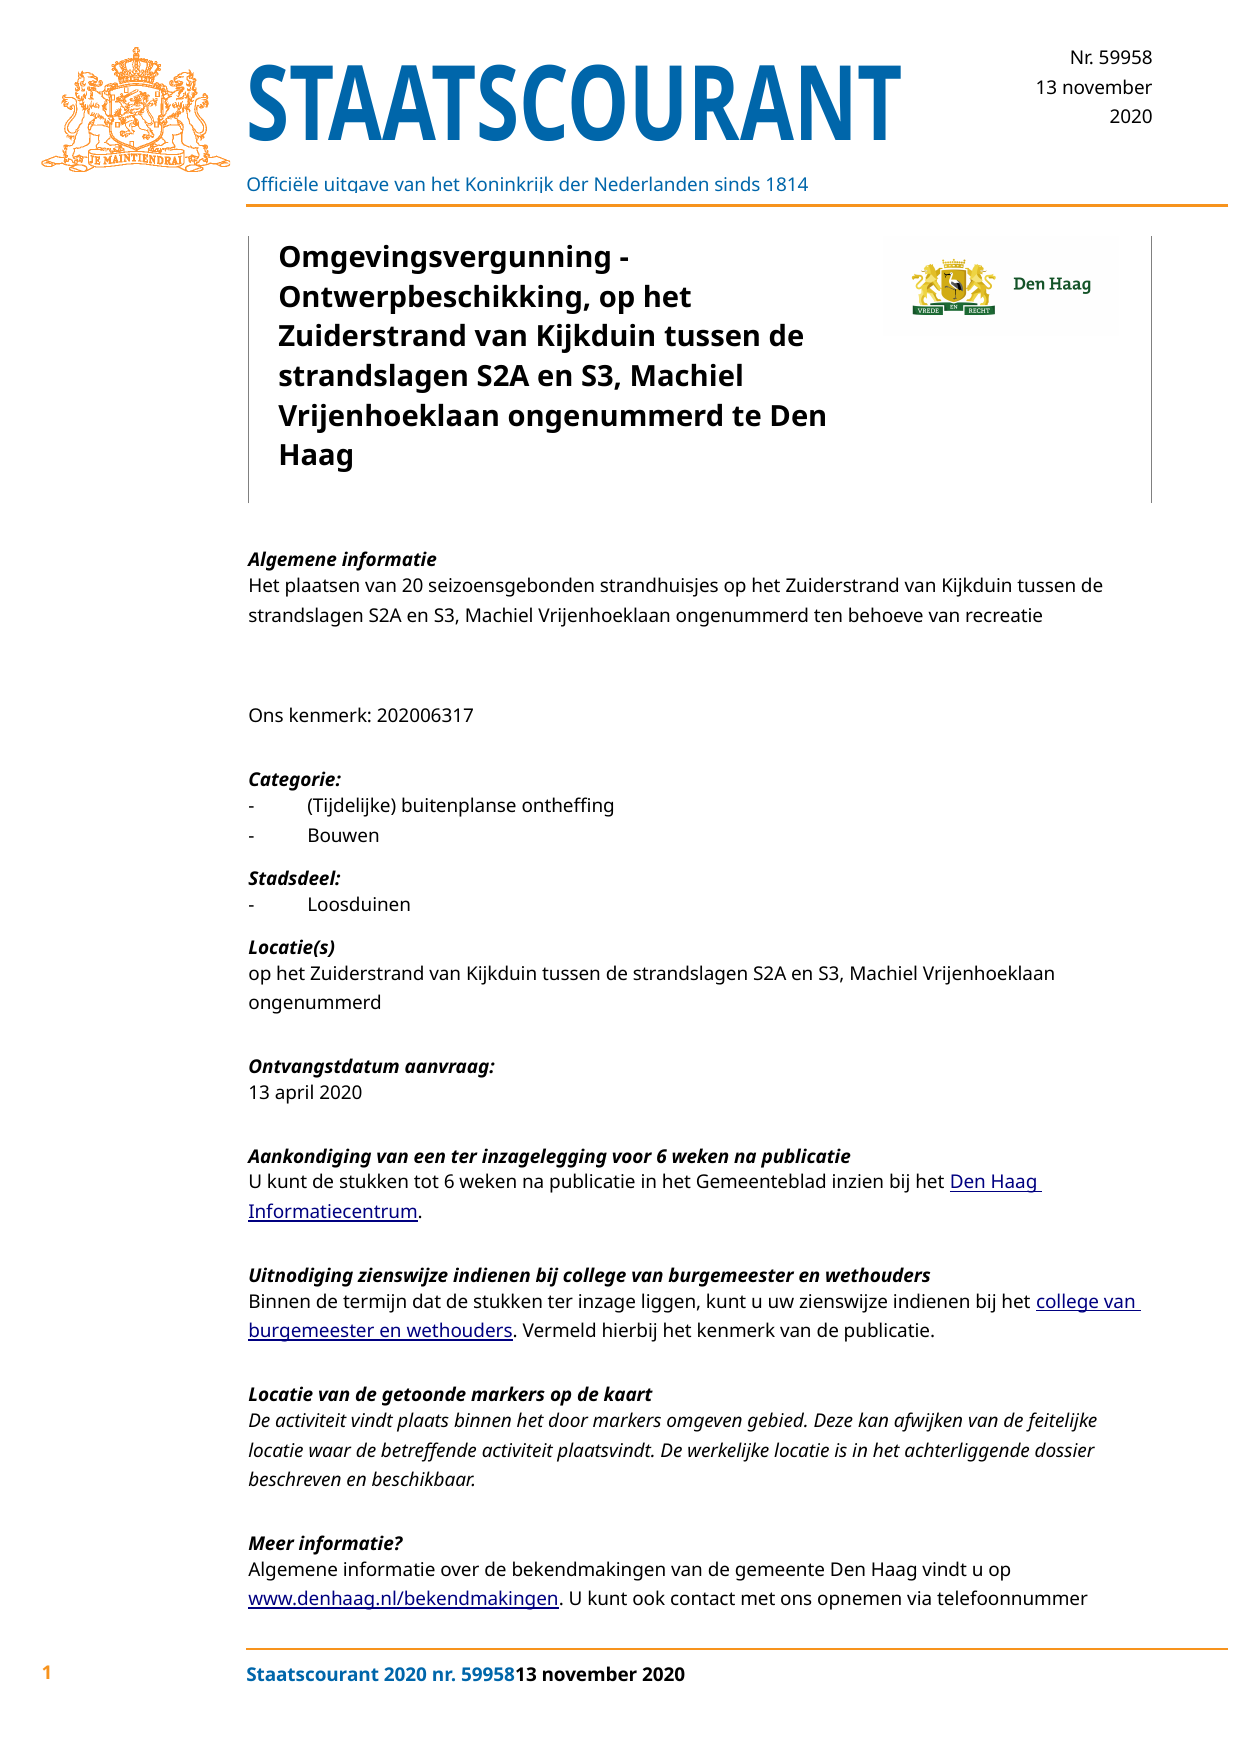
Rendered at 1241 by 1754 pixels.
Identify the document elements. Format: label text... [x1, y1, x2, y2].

text Binnen de termijn dat de stukken ter inzage liggen, kunt u uw zienswijze indienen bij het college van burgemeester en wethouders. Vermeld hierbij het kenmerk van de publicatie. [248, 1288, 1152, 1343]
text 13 april 2020 [248, 1079, 1152, 1105]
text De activiteit vindt plaats binnen het door markers omgeven gebied. Deze kan afwijken van de feitelijke locatie waar de betreffende activiteit plaatsvindt. De werkelijke locatie is in het achterliggende dossier beschreven en beschikbaar. [248, 1407, 1152, 1492]
text Categorie: [248, 767, 1152, 792]
text Ontvangstdatum aanvraag: [248, 1053, 1152, 1079]
text Locatie van de getoonde markers op de kaart [248, 1381, 1152, 1407]
text Locatie(s) [248, 934, 1152, 960]
list Loosduinen [248, 891, 1152, 917]
text Uitnodiging zienswijze indienen bij college van burgemeester en wethouders [248, 1262, 1152, 1288]
table_header [850, 236, 1151, 503]
table_header Omgevingsvergunning - Ontwerpbeschikking, op het Zuiderstrand van Kijkduin tussen de strandslagen S2A en S3, Machiel Vrijenhoeklaan ongenummerd te Den Haag [249, 236, 850, 503]
text U kunt de stukken tot 6 weken na publicatie in het Gemeenteblad inzien bij het Den Haag Informatiecentrum. [248, 1169, 1152, 1224]
text Stadsdeel: [248, 865, 1152, 891]
picture [41, 47, 231, 172]
text Meer informatie? [248, 1530, 1152, 1556]
text Ons kenmerk: 202006317 [248, 703, 1152, 728]
text Het plaatsen van 20 seizoensgebonden strandhuisjes op het Zuiderstrand van Kijkduin tussen de strandslagen S2A en S3, Machiel Vrijenhoeklaan ongenummerd ten behoeve van recreatie [248, 572, 1152, 628]
text Aankondiging van een ter inzagelegging voor 6 weken na publicatie [248, 1143, 1152, 1169]
picture [882, 236, 1119, 336]
list Bouwen [248, 822, 1152, 848]
text op het Zuiderstrand van Kijkduin tussen de strandslagen S2A en S3, Machiel Vrijenhoeklaan ongenummerd [248, 960, 1152, 1015]
text Algemene informatie over de bekendmakingen van de gemeente Den Haag vindt u op www.denhaag.nl/bekendmakingen. U kunt ook contact met ons opnemen via telefoonnummer [248, 1556, 1152, 1611]
text Algemene informatie [248, 547, 1152, 572]
list (Tijdelijke) buitenplanse ontheffing [248, 792, 1152, 818]
